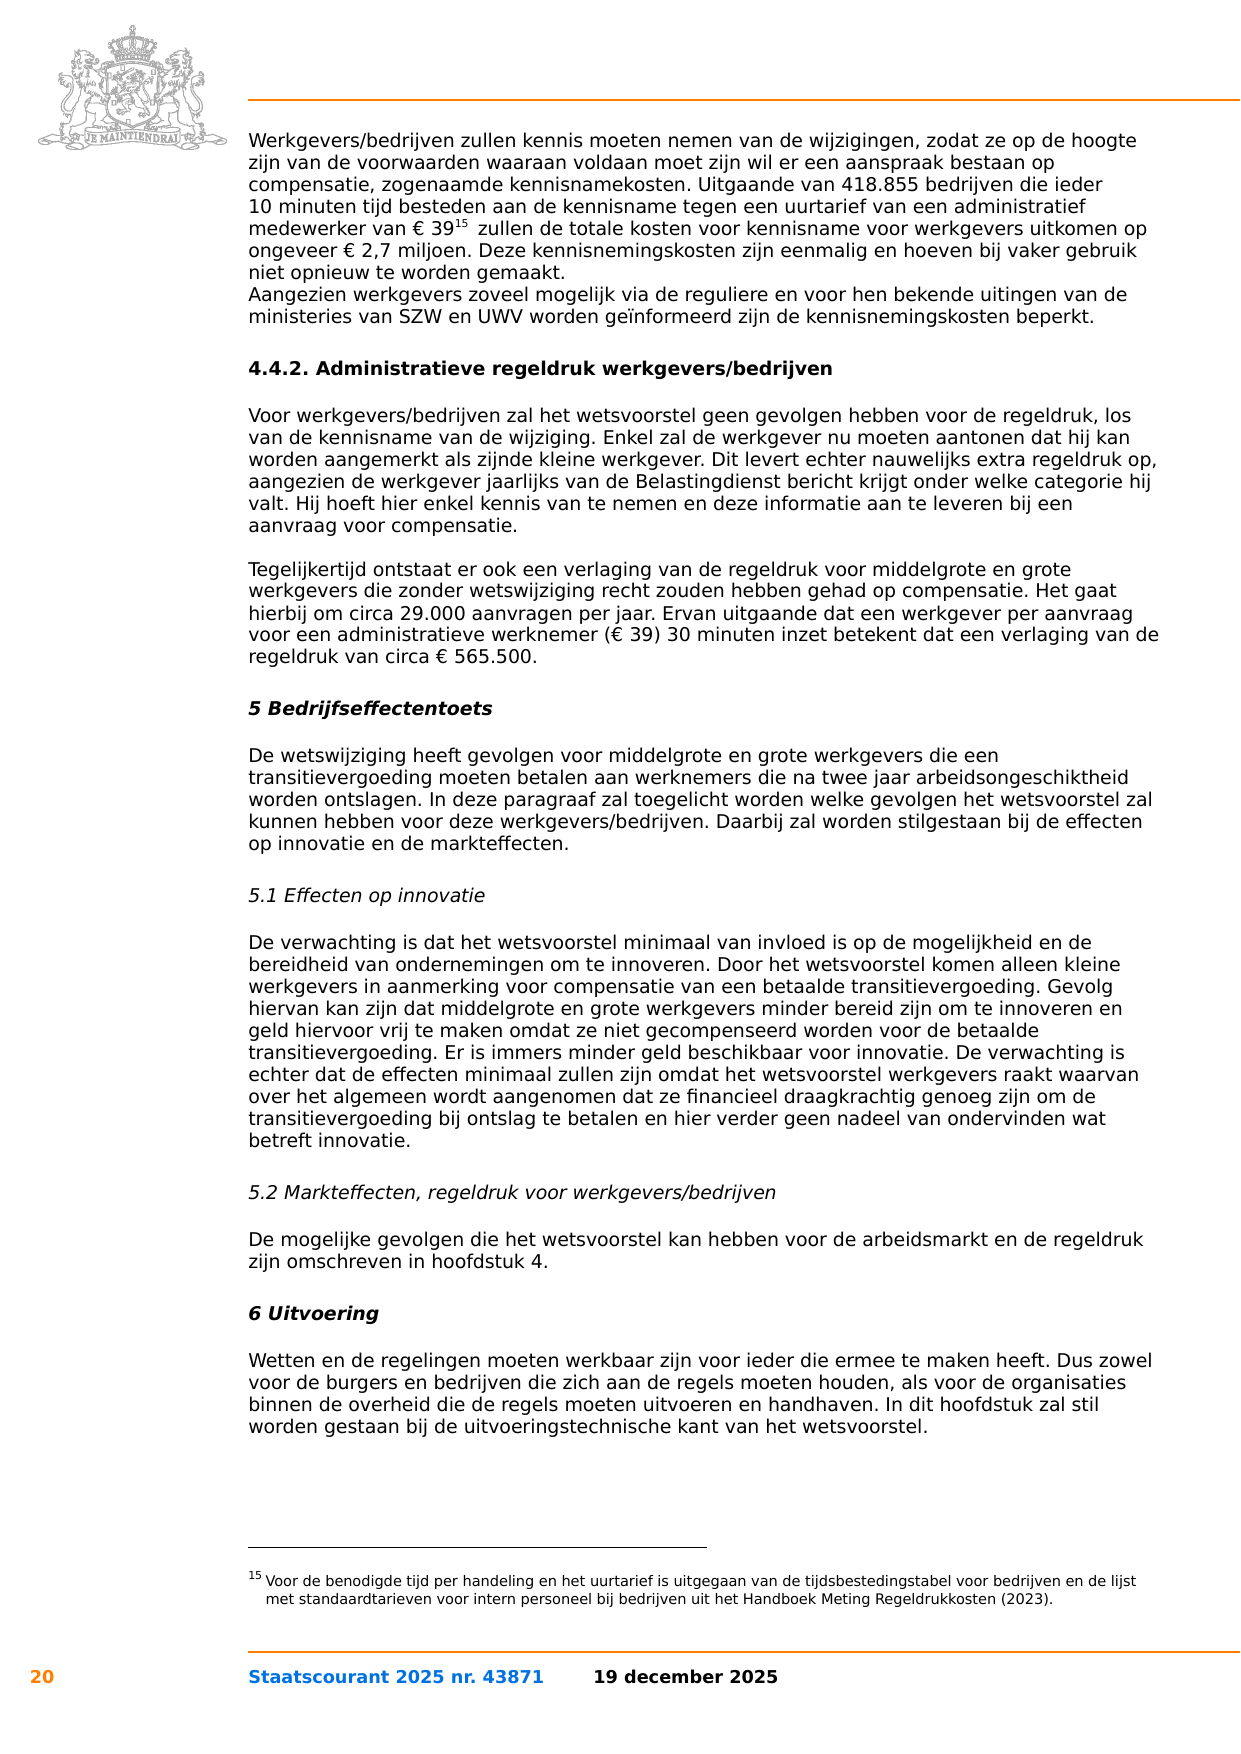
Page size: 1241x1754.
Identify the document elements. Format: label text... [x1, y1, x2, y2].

text Voor de benodigde tijd per handeling en het uurtarief is uitgegaan van de tijdsbestedingstabel voor bedrijven en de lijst met standaardtarieven voor intern personeel bij bedrijven uit het Handboek Meting Regeldrukkosten (2023). [248, 1569, 1163, 1608]
text Werkgevers/bedrijven zullen kennis moeten nemen van de wijzigingen, zodat ze op de hoogte zijn van de voorwaarden waaraan voldaan moet zijn wil er een aanspraak bestaan op compensatie, zogenaamde kennisnamekosten. Uitgaande van 418.855 bedrijven die ieder 10 minuten tijd besteden aan de kennisname tegen een uurtarief van een administratief medewerker van € 39 zullen de totale kosten voor kennisname voor werkgevers uitkomen op ongeveer € 2,7 miljoen. Deze kennisnemingskosten zijn eenmalig en hoeven bij vaker gebruik niet opnieuw te worden gemaakt. [248, 130, 1163, 284]
subtitle 5.1 Effecten op innovatie [248, 885, 1163, 907]
text Wetten en de regelingen moeten werkbaar zijn voor ieder die ermee te maken heeft. Dus zowel voor de burgers en bedrijven die zich aan de regels moeten houden, als voor de organisaties binnen de overheid die de regels moeten uitvoeren en handhaven. In dit hoofdstuk zal stil worden gestaan bij de uitvoeringstechnische kant van het wetsvoorstel. [248, 1350, 1163, 1438]
subtitle 5 Bedrijfseffectentoets [248, 698, 1163, 720]
subtitle 5.2 Markteffecten, regeldruk voor werkgevers/bedrijven [248, 1182, 1163, 1204]
text Aangezien werkgevers zoveel mogelijk via de reguliere en voor hen bekende uitingen van de ministeries van SZW en UWV worden geïnformeerd zijn de kennisnemingskosten beperkt. [248, 284, 1163, 328]
text De verwachting is dat het wetsvoorstel minimaal van invloed is op de mogelijkheid en de bereidheid van ondernemingen om te innoveren. Door het wetsvoorstel komen alleen kleine werkgevers in aanmerking voor compensatie van een betaalde transitievergoeding. Gevolg hiervan kan zijn dat middelgrote en grote werkgevers minder bereid zijn om te innoveren en geld hiervoor vrij te maken omdat ze niet gecompenseerd worden voor de betaalde transitievergoeding. Er is immers minder geld beschikbaar voor innovatie. De verwachting is echter dat de effecten minimaal zullen zijn omdat het wetsvoorstel werkgevers raakt waarvan over het algemeen wordt aangenomen dat ze financieel draagkrachtig genoeg zijn om de transitievergoeding bij ontslag te betalen en hier verder geen nadeel van ondervinden wat betreft innovatie. [248, 932, 1163, 1152]
picture [38, 25, 227, 150]
subtitle 6 Uitvoering [248, 1303, 1163, 1325]
subtitle 4.4.2. Administratieve regeldruk werkgevers/bedrijven [248, 358, 1163, 380]
text De wetswijziging heeft gevolgen voor middelgrote en grote werkgevers die een transitievergoeding moeten betalen aan werknemers die na twee jaar arbeidsongeschiktheid worden ontslagen. In deze paragraaf zal toegelicht worden welke gevolgen het wetsvoorstel zal kunnen hebben voor deze werkgevers/bedrijven. Daarbij zal worden stilgestaan bij de effecten op innovatie en de markteffecten. [248, 745, 1163, 855]
text Voor werkgevers/bedrijven zal het wetsvoorstel geen gevolgen hebben voor de regeldruk, los van de kennisname van de wijziging. Enkel zal de werkgever nu moeten aantonen dat hij kan worden aangemerkt als zijnde kleine werkgever. Dit levert echter nauwelijks extra regeldruk op, aangezien de werkgever jaarlijks van de Belastingdienst bericht krijgt onder welke categorie hij valt. Hij hoeft hier enkel kennis van te nemen en deze informatie aan te leveren bij een aanvraag voor compensatie. [248, 405, 1163, 537]
text Tegelijkertijd ontstaat er ook een verlaging van de regeldruk voor middelgrote en grote werkgevers die zonder wetswijziging recht zouden hebben gehad op compensatie. Het gaat hierbij om circa 29.000 aanvragen per jaar. Ervan uitgaande dat een werkgever per aanvraag voor een administratieve werknemer (€ 39) 30 minuten inzet betekent dat een verlaging van de regeldruk van circa € 565.500. [248, 558, 1163, 668]
text De mogelijke gevolgen die het wetsvoorstel kan hebben voor de arbeidsmarkt en de regeldruk zijn omschreven in hoofdstuk 4. [248, 1229, 1163, 1273]
